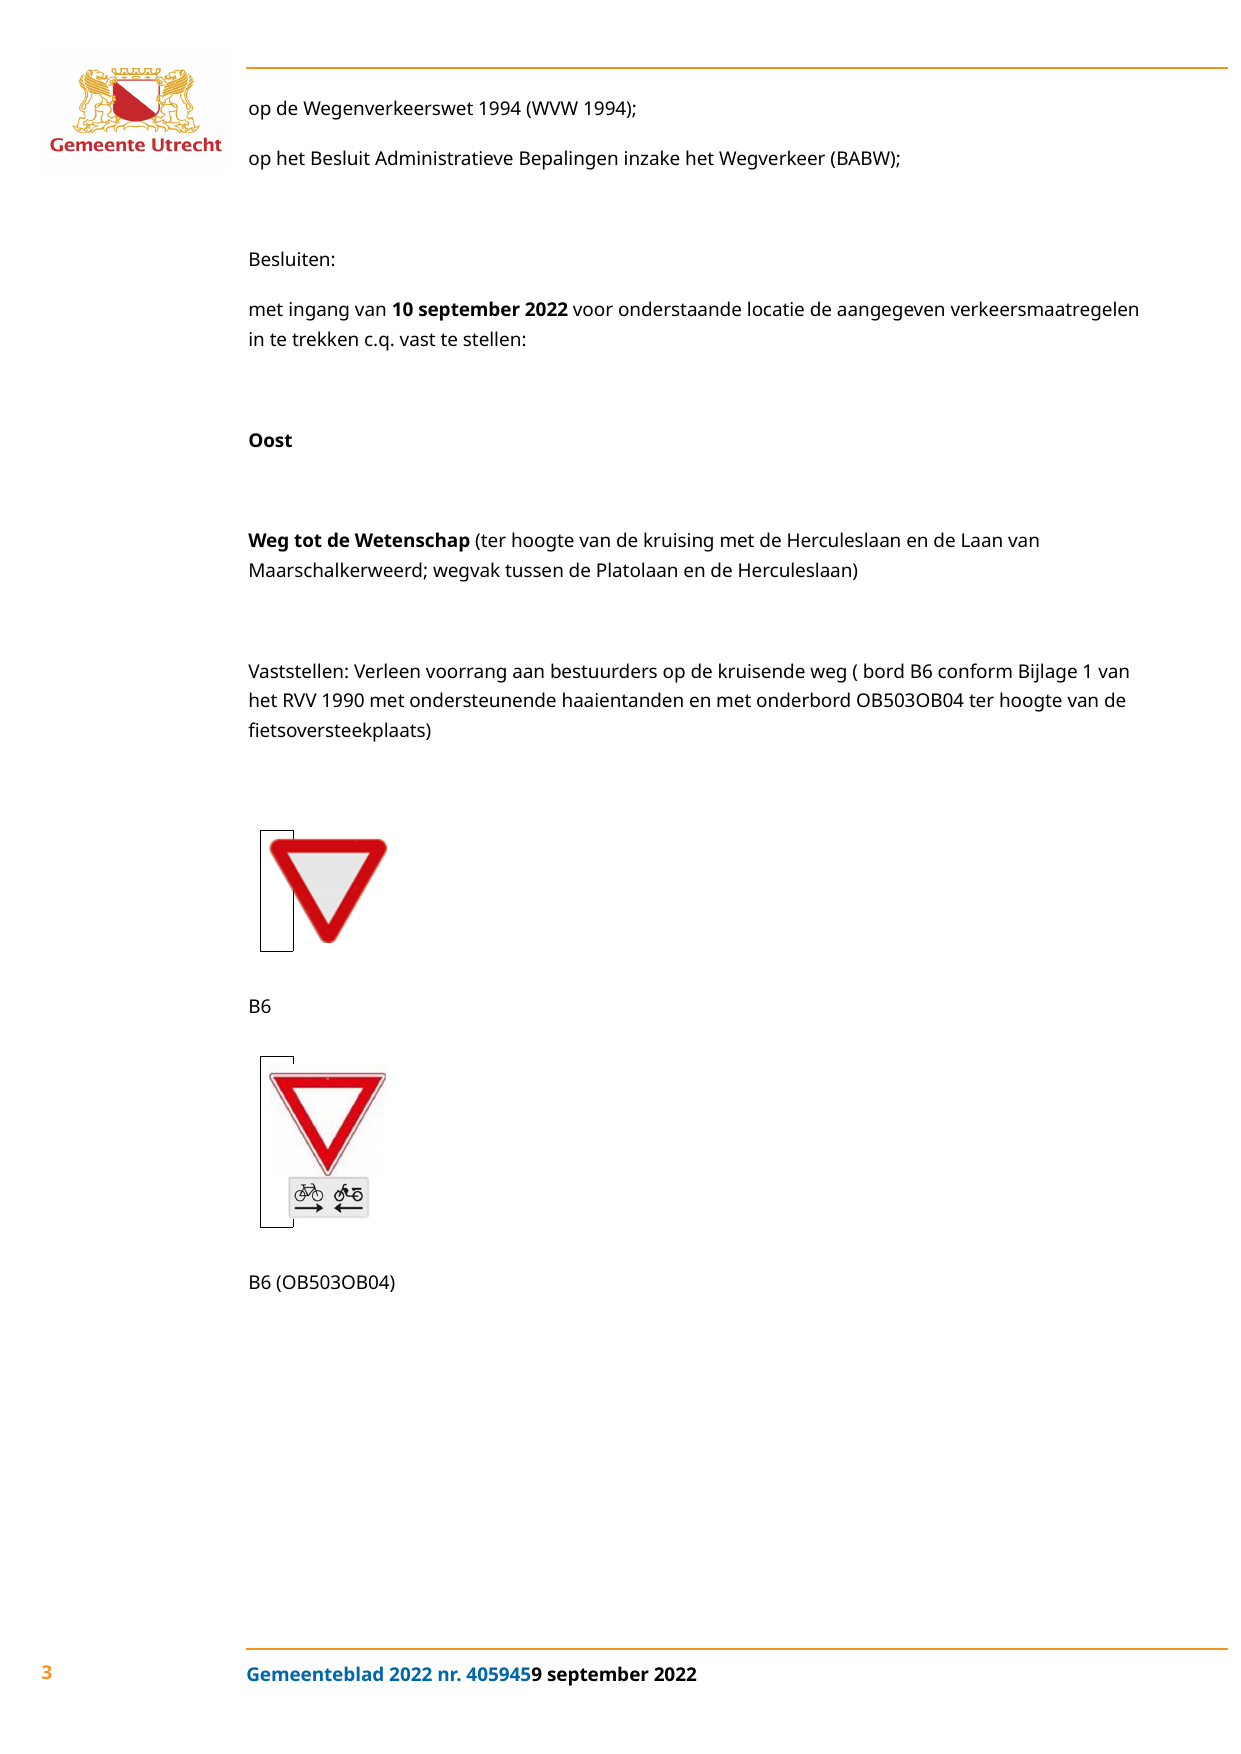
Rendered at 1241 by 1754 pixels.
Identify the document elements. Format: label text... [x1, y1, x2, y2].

text op het Besluit Administratieve Bepalingen inzake het Wegverkeer (BABW); [248, 145, 1152, 171]
text B6 (OB503OB04) [248, 1269, 1152, 1295]
text met ingang van 10 september 2022 voor onderstaande locatie de aangegeven verkeersmaatregelen in te trekken c.q. vast te stellen: [248, 296, 1152, 352]
text Besluiten: [248, 246, 1152, 272]
picture [268, 1064, 387, 1219]
picture [268, 838, 387, 943]
picture [41, 47, 231, 172]
text B6 [248, 993, 1152, 1019]
text op de Wegenverkeerswet 1994 (WVW 1994); [248, 95, 1152, 121]
text Weg tot de Wetenschap (ter hoogte van de kruising met de Herculeslaan en de Laan van Maarschalkerweerd; wegvak tussen de Platolaan en de Herculeslaan) [248, 528, 1152, 583]
text Vaststellen: Verleen voorrang aan bestuurders op de kruisende weg ( bord B6 conform Bijlage 1 van het RVV 1990 met ondersteunende haaientanden en met onderbord OB503OB04 ter hoogte van de fietsoversteekplaats) [248, 658, 1152, 743]
text Oost [248, 427, 1152, 453]
